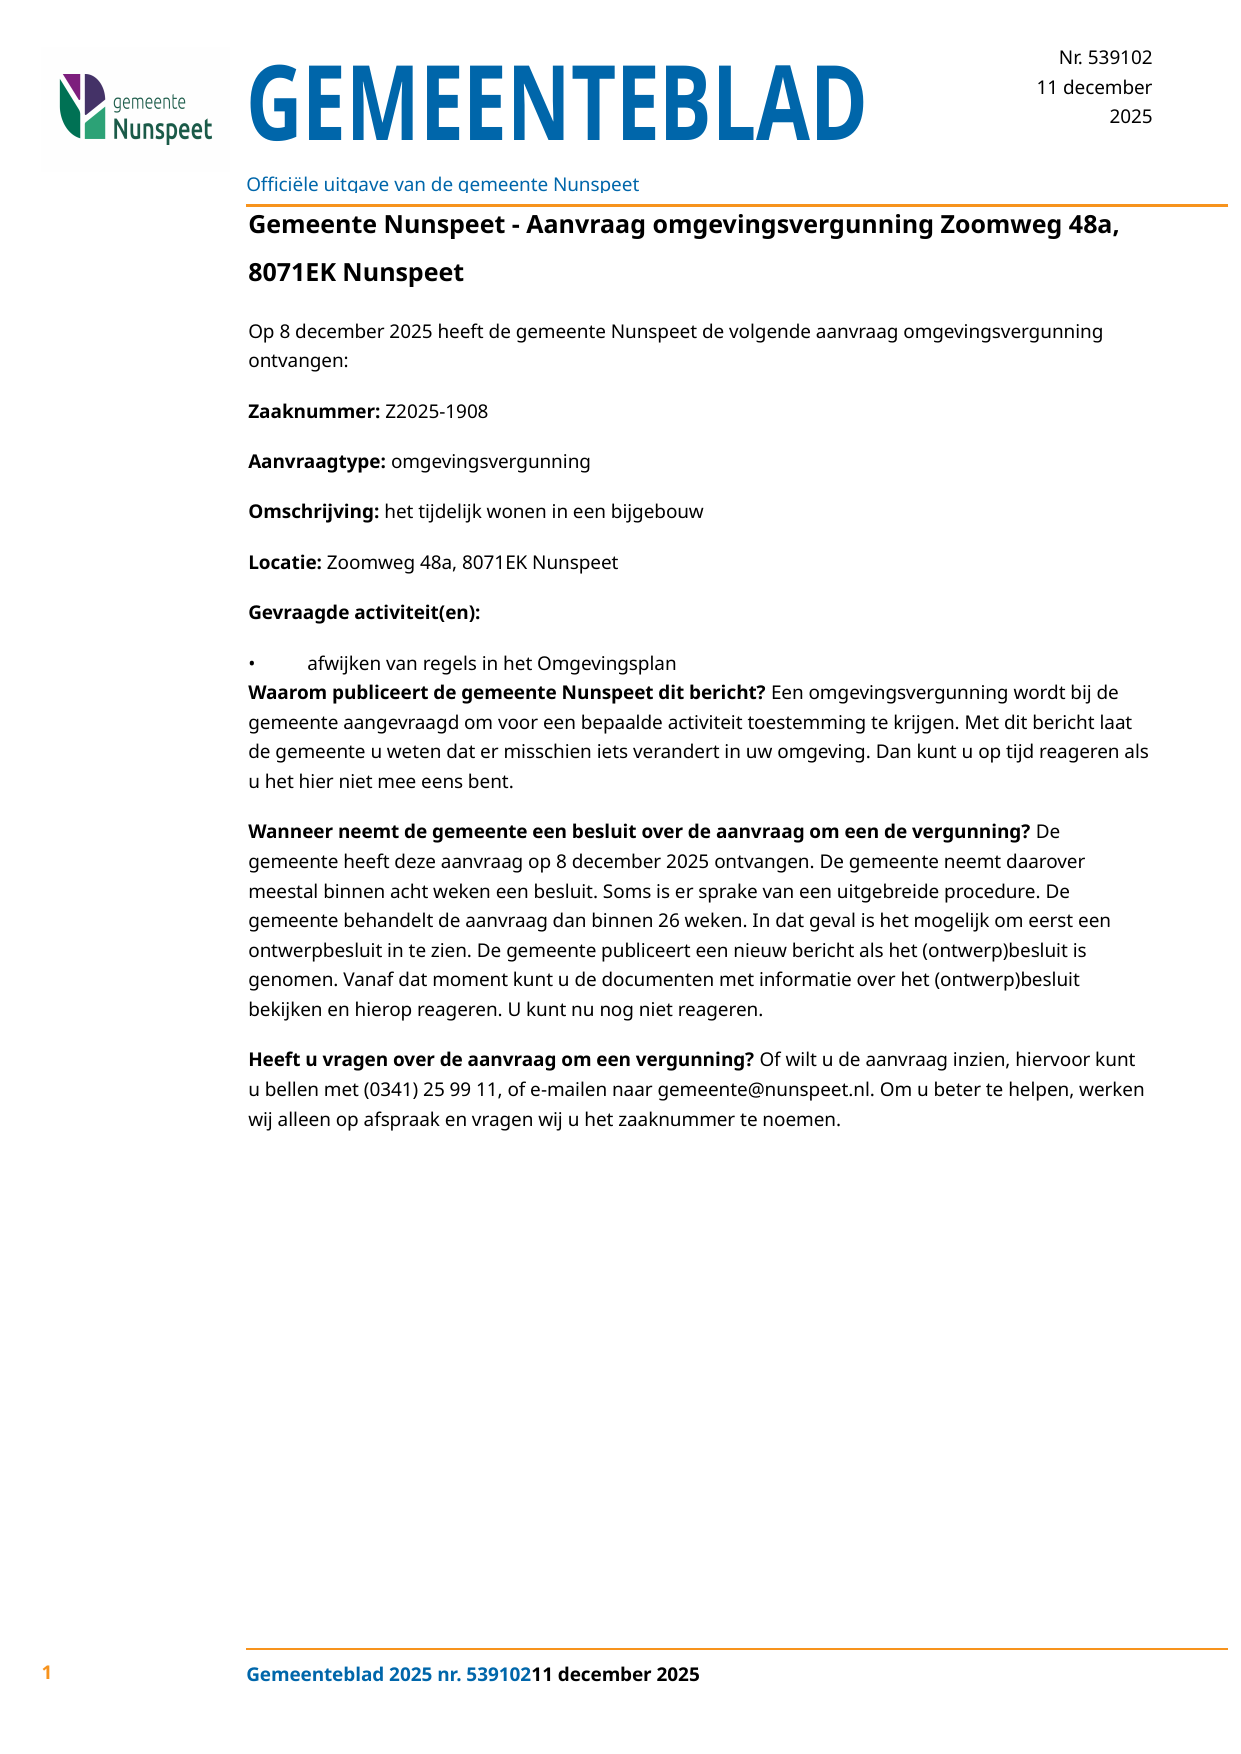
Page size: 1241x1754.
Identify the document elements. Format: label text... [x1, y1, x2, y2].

text Waarom publiceert de gemeente Nunspeet dit bericht? Een omgevingsvergunning wordt bij de gemeente aangevraagd om voor een bepaalde activiteit toestemming te krijgen. Met dit bericht laat de gemeente u weten dat er misschien iets verandert in uw omgeving. Dan kunt u op tijd reageren als u het hier niet mee eens bent. [248, 679, 1152, 794]
text Gevraagde activiteit(en): [248, 599, 1152, 625]
text Wanneer neemt de gemeente een besluit over de aanvraag om een de vergunning? De gemeente heeft deze aanvraag op 8 december 2025 ontvangen. De gemeente neemt daarover meestal binnen acht weken een besluit. Soms is er sprake van een uitgebreide procedure. De gemeente behandelt de aanvraag dan binnen 26 weken. In dat geval is het mogelijk om eerst een ontwerpbesluit in te zien. De gemeente publiceert een nieuw bericht als het (ontwerp)besluit is genomen. Vanaf dat moment kunt u de documenten met informatie over het (ontwerp)besluit bekijken en hierop reageren. U kunt nu nog niet reageren. [248, 819, 1152, 1022]
text Zaaknummer: Z2025-1908 [248, 398, 1152, 424]
text Gemeente Nunspeet - Aanvraag omgevingsvergunning Zoomweg 48a, 8071EK Nunspeet [248, 207, 1152, 288]
text Omschrijving: het tijdelijk wonen in een bijgebouw [248, 499, 1152, 524]
text Locatie: Zoomweg 48a, 8071EK Nunspeet [248, 549, 1152, 575]
text Op 8 december 2025 heeft de gemeente Nunspeet de volgende aanvraag omgevingsvergunning ontvangen: [248, 318, 1152, 373]
list afwijken van regels in het Omgevingsplan [248, 650, 1152, 676]
picture [41, 47, 231, 172]
text Aanvraagtype: omgevingsvergunning [248, 448, 1152, 474]
text Heeft u vragen over de aanvraag om een vergunning? Of wilt u de aanvraag inzien, hiervoor kunt u bellen met (0341) 25 99 11, of e-mailen naar gemeente@nunspeet.nl. Om u beter te helpen, werken wij alleen op afspraak en vragen wij u het zaaknummer te noemen. [248, 1047, 1152, 1132]
